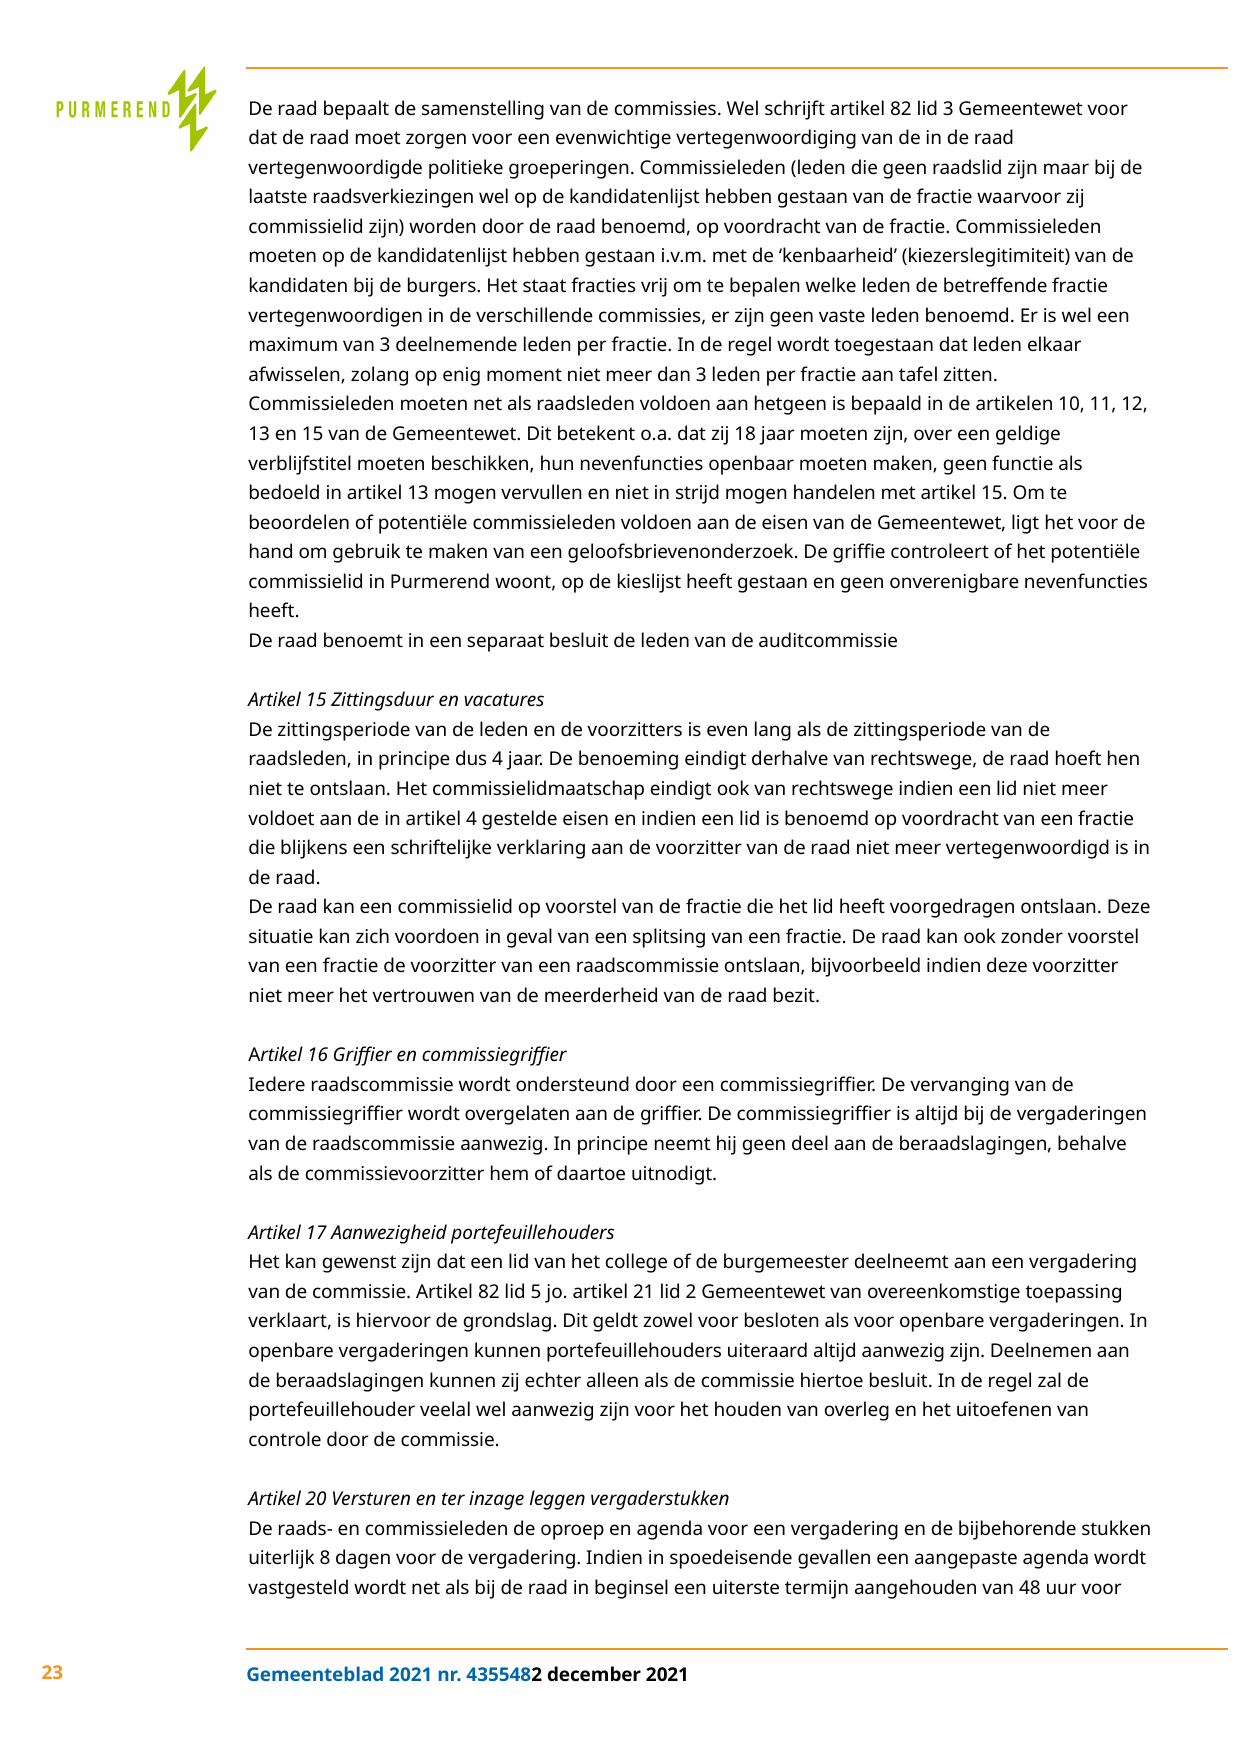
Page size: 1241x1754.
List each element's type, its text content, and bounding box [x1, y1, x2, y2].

text Artikel 15 Zittingsduur en vacatures [248, 686, 1152, 712]
text De raad kan een commissielid op voorstel van de fractie die het lid heeft voorgedragen ontslaan. Deze situatie kan zich voordoen in geval van een splitsing van een fractie. De raad kan ook zonder voorstel van een fractie de voorzitter van een raadscommissie ontslaan, bijvoorbeeld indien deze voorzitter niet meer het vertrouwen van de meerderheid van de raad bezit. [248, 893, 1152, 1008]
text De zittingsperiode van de leden en de voorzitters is even lang als de zittingsperiode van de raadsleden, in principe dus 4 jaar. De benoeming eindigt derhalve van rechtswege, de raad hoeft hen niet te ontslaan. Het commissielidmaatschap eindigt ook van rechtswege indien een lid niet meer voldoet aan de in artikel 4 gestelde eisen en indien een lid is benoemd op voordracht van een fractie die blijkens een schriftelijke verklaring aan de voorzitter van de raad niet meer vertegenwoordigd is in de raad. [248, 716, 1152, 890]
picture [41, 47, 231, 172]
text Commissieleden moeten net als raadsleden voldoen aan hetgeen is bepaald in de artikelen 10, 11, 12, 13 en 15 van de Gemeentewet. Dit betekent o.a. dat zij 18 jaar moeten zijn, over een geldige verblijfstitel moeten beschikken, hun nevenfuncties openbaar moeten maken, geen functie als bedoeld in artikel 13 mogen vervullen en niet in strijd mogen handelen met artikel 15. Om te beoordelen of potentiële commissieleden voldoen aan de eisen van de Gemeentewet, ligt het voor de hand om gebruik te maken van een geloofsbrievenonderzoek. De griffie controleert of het potentiële commissielid in Purmerend woont, op de kieslijst heeft gestaan en geen onverenigbare nevenfuncties heeft. [248, 391, 1152, 623]
text De raad bepaalt de samenstelling van de commissies. Wel schrijft artikel 82 lid 3 Gemeentewet voor dat de raad moet zorgen voor een evenwichtige vertegenwoordiging van de in de raad vertegenwoordigde politieke groeperingen. Commissieleden (leden die geen raadslid zijn maar bij de laatste raadsverkiezingen wel op de kandidatenlijst hebben gestaan van de fractie waarvoor zij commissielid zijn) worden door de raad benoemd, op voordracht van de fractie. Commissieleden moeten op de kandidatenlijst hebben gestaan i.v.m. met de ‘kenbaarheid’ (kiezerslegitimiteit) van de kandidaten bij de burgers. Het staat fracties vrij om te bepalen welke leden de betreffende fractie vertegenwoordigen in de verschillende commissies, er zijn geen vaste leden benoemd. Er is wel een maximum van 3 deelnemende leden per fractie. In de regel wordt toegestaan dat leden elkaar afwisselen, zolang op enig moment niet meer dan 3 leden per fractie aan tafel zitten. [248, 95, 1152, 387]
text Artikel 16 Griffier en commissiegriffier [248, 1041, 1152, 1067]
text De raad benoemt in een separaat besluit de leden van de auditcommissie [248, 627, 1152, 653]
text Iedere raadscommissie wordt ondersteund door een commissiegriffier. De vervanging van de commissiegriffier wordt overgelaten aan de griffier. De commissiegriffier is altijd bij de vergaderingen van de raadscommissie aanwezig. In principe neemt hij geen deel aan de beraadslagingen, behalve als de commissievoorzitter hem of daartoe uitnodigt. [248, 1071, 1152, 1186]
text Het kan gewenst zijn dat een lid van het college of de burgemeester deelneemt aan een vergadering van de commissie. Artikel 82 lid 5 jo. artikel 21 lid 2 Gemeentewet van overeenkomstige toepassing verklaart, is hiervoor de grondslag. Dit geldt zowel voor besloten als voor openbare vergaderingen. In openbare vergaderingen kunnen portefeuillehouders uiteraard altijd aanwezig zijn. Deelnemen aan de beraadslagingen kunnen zij echter alleen als de commissie hiertoe besluit. In de regel zal de portefeuillehouder veelal wel aanwezig zijn voor het houden van overleg en het uitoefenen van controle door de commissie. [248, 1248, 1152, 1452]
text De raads- en commissieleden de oproep en agenda voor een vergadering en de bijbehorende stukken uiterlijk 8 dagen voor de vergadering. Indien in spoedeisende gevallen een aangepaste agenda wordt vastgesteld wordt net als bij de raad in beginsel een uiterste termijn aangehouden van 48 uur voor [248, 1515, 1152, 1600]
text Artikel 17 Aanwezigheid portefeuillehouders [248, 1219, 1152, 1245]
text Artikel 20 Versturen en ter inzage leggen vergaderstukken [248, 1485, 1152, 1511]
